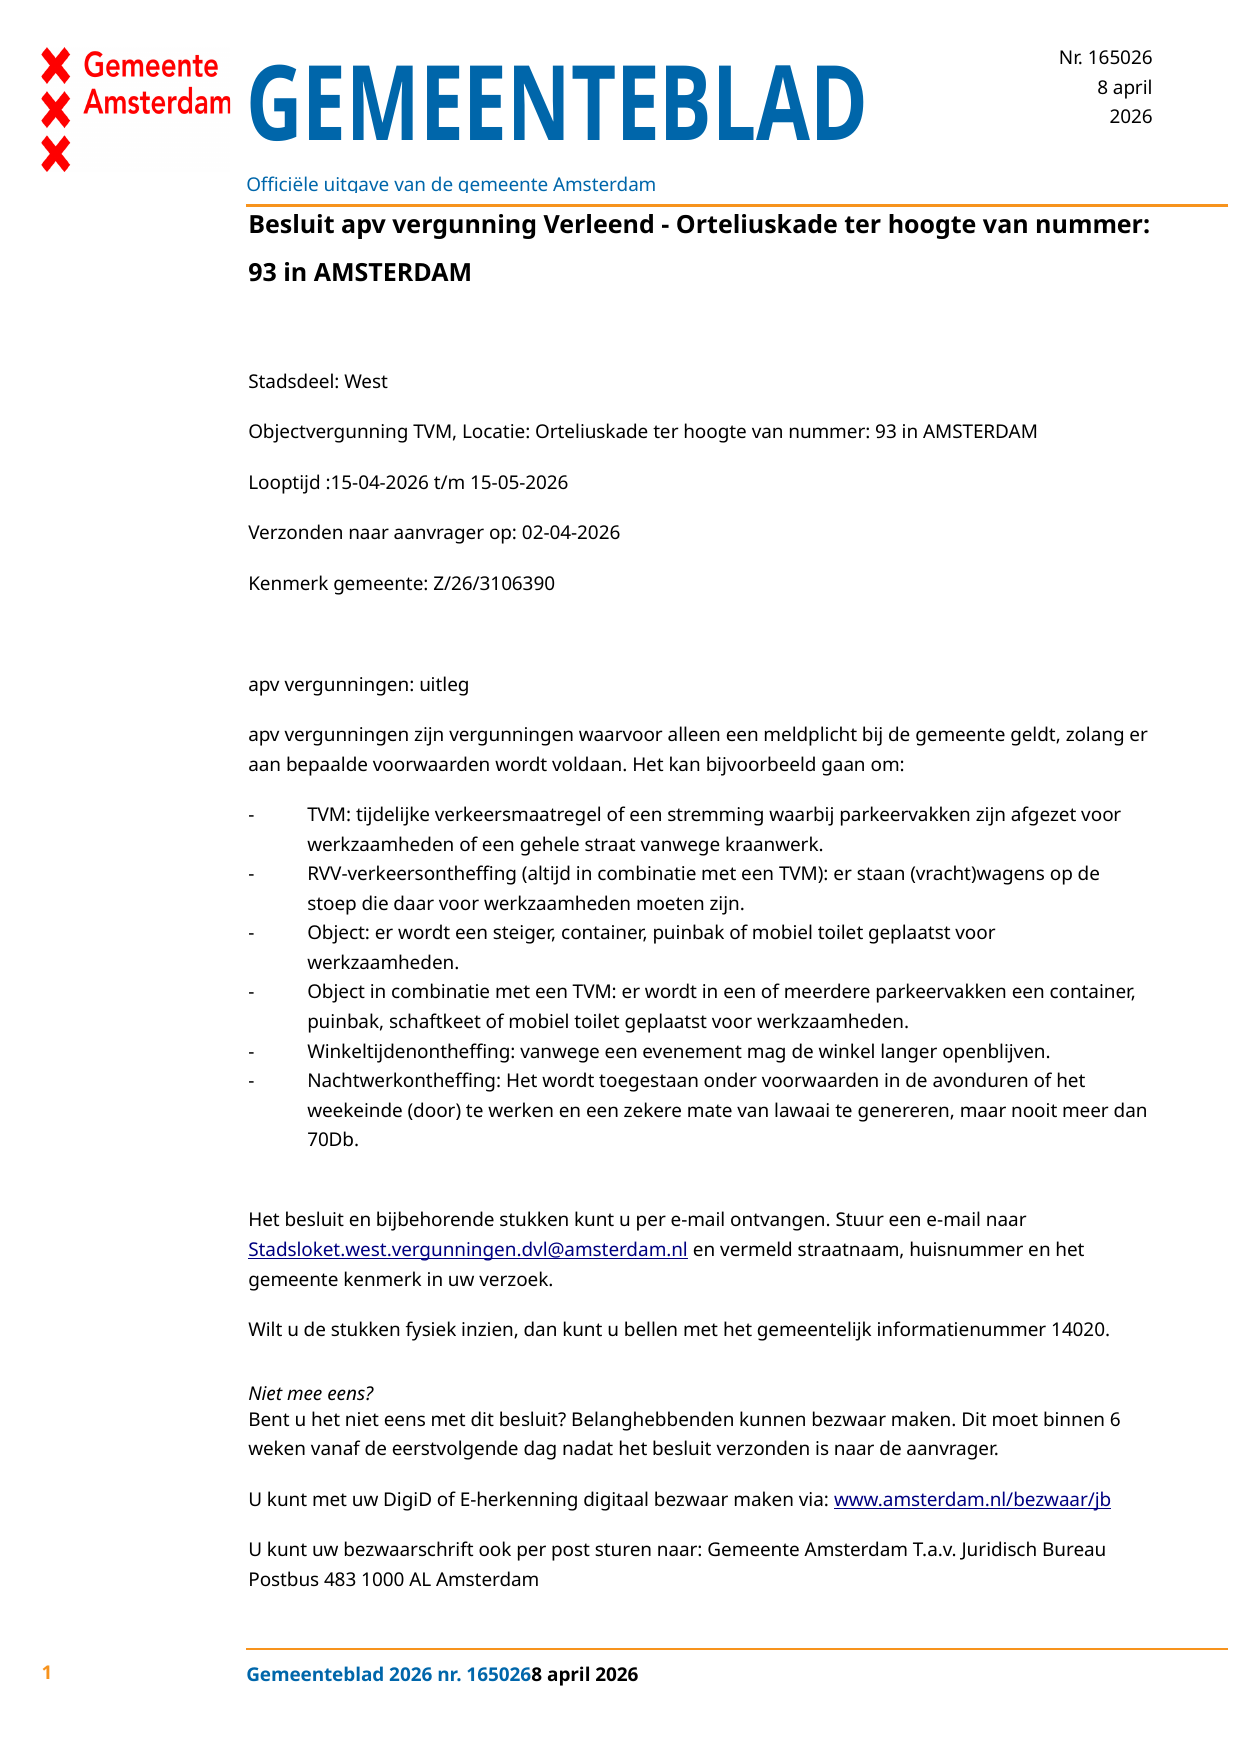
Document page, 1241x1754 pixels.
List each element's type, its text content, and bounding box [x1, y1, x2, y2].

text U kunt uw bezwaarschrift ook per post sturen naar: Gemeente Amsterdam T.a.v. Juridisch Bureau Postbus 483 1000 AL Amsterdam [248, 1536, 1152, 1592]
list TVM: tijdelijke verkeersmaatregel of een stremming waarbij parkeervakken zijn afgezet voor werkzaamheden of een gehele straat vanwege kraanwerk. [248, 801, 1152, 857]
text Niet mee eens? [248, 1380, 1152, 1406]
text Wilt u de stukken fysiek inzien, dan kunt u bellen met het gemeentelijk informatienummer 14020. [248, 1316, 1152, 1342]
text Kenmerk gemeente: Z/26/3106390 [248, 570, 1152, 596]
list Winkeltijdenontheffing: vanwege een evenement mag de winkel langer openblijven. [248, 1038, 1152, 1064]
text apv vergunningen: uitleg [248, 671, 1152, 697]
text Looptijd :15-04-2026 t/m 15-05-2026 [248, 469, 1152, 495]
text Het besluit en bijbehorende stukken kunt u per e-mail ontvangen. Stuur een e-mail naar Stadsloket.west.vergunningen.dvl@amsterdam.nl en vermeld straatnaam, huisnummer en het gemeente kenmerk in uw verzoek. [248, 1207, 1152, 1292]
list Object in combinatie met een TVM: er wordt in een of meerdere parkeervakken een container, puinbak, schaftkeet of mobiel toilet geplaatst voor werkzaamheden. [248, 979, 1152, 1034]
list Nachtwerkontheffing: Het wordt toegestaan onder voorwaarden in de avonduren of het weekeinde (door) te werken en een zekere mate van lawaai te genereren, maar nooit meer dan 70Db. [248, 1067, 1152, 1152]
list RVV-verkeersontheffing (altijd in combinatie met een TVM): er staan (vracht)wagens op de stoep die daar voor werkzaamheden moeten zijn. [248, 860, 1152, 916]
text Stadsdeel: West [248, 368, 1152, 394]
text Objectvergunning TVM, Locatie: Orteliuskade ter hoogte van nummer: 93 in AMSTERDAM [248, 419, 1152, 444]
list Object: er wordt een steiger, container, puinbak of mobiel toilet geplaatst voor werkzaamheden. [248, 919, 1152, 975]
text Besluit apv vergunning Verleend - Orteliuskade ter hoogte van nummer: 93 in AMSTERDAM [248, 207, 1152, 288]
text U kunt met uw DigiD of E-herkenning digitaal bezwaar maken via: www.amsterdam.nl/bezwaar/jb [248, 1486, 1152, 1512]
picture [41, 47, 231, 172]
text apv vergunningen zijn vergunningen waarvoor alleen een meldplicht bij de gemeente geldt, zolang er aan bepaalde voorwaarden wordt voldaan. Het kan bijvoorbeeld gaan om: [248, 721, 1152, 777]
text Bent u het niet eens met dit besluit? Belanghebbenden kunnen bezwaar maken. Dit moet binnen 6 weken vanaf de eerstvolgende dag nadat het besluit verzonden is naar de aanvrager. [248, 1406, 1152, 1461]
text Verzonden naar aanvrager op: 02-04-2026 [248, 519, 1152, 545]
